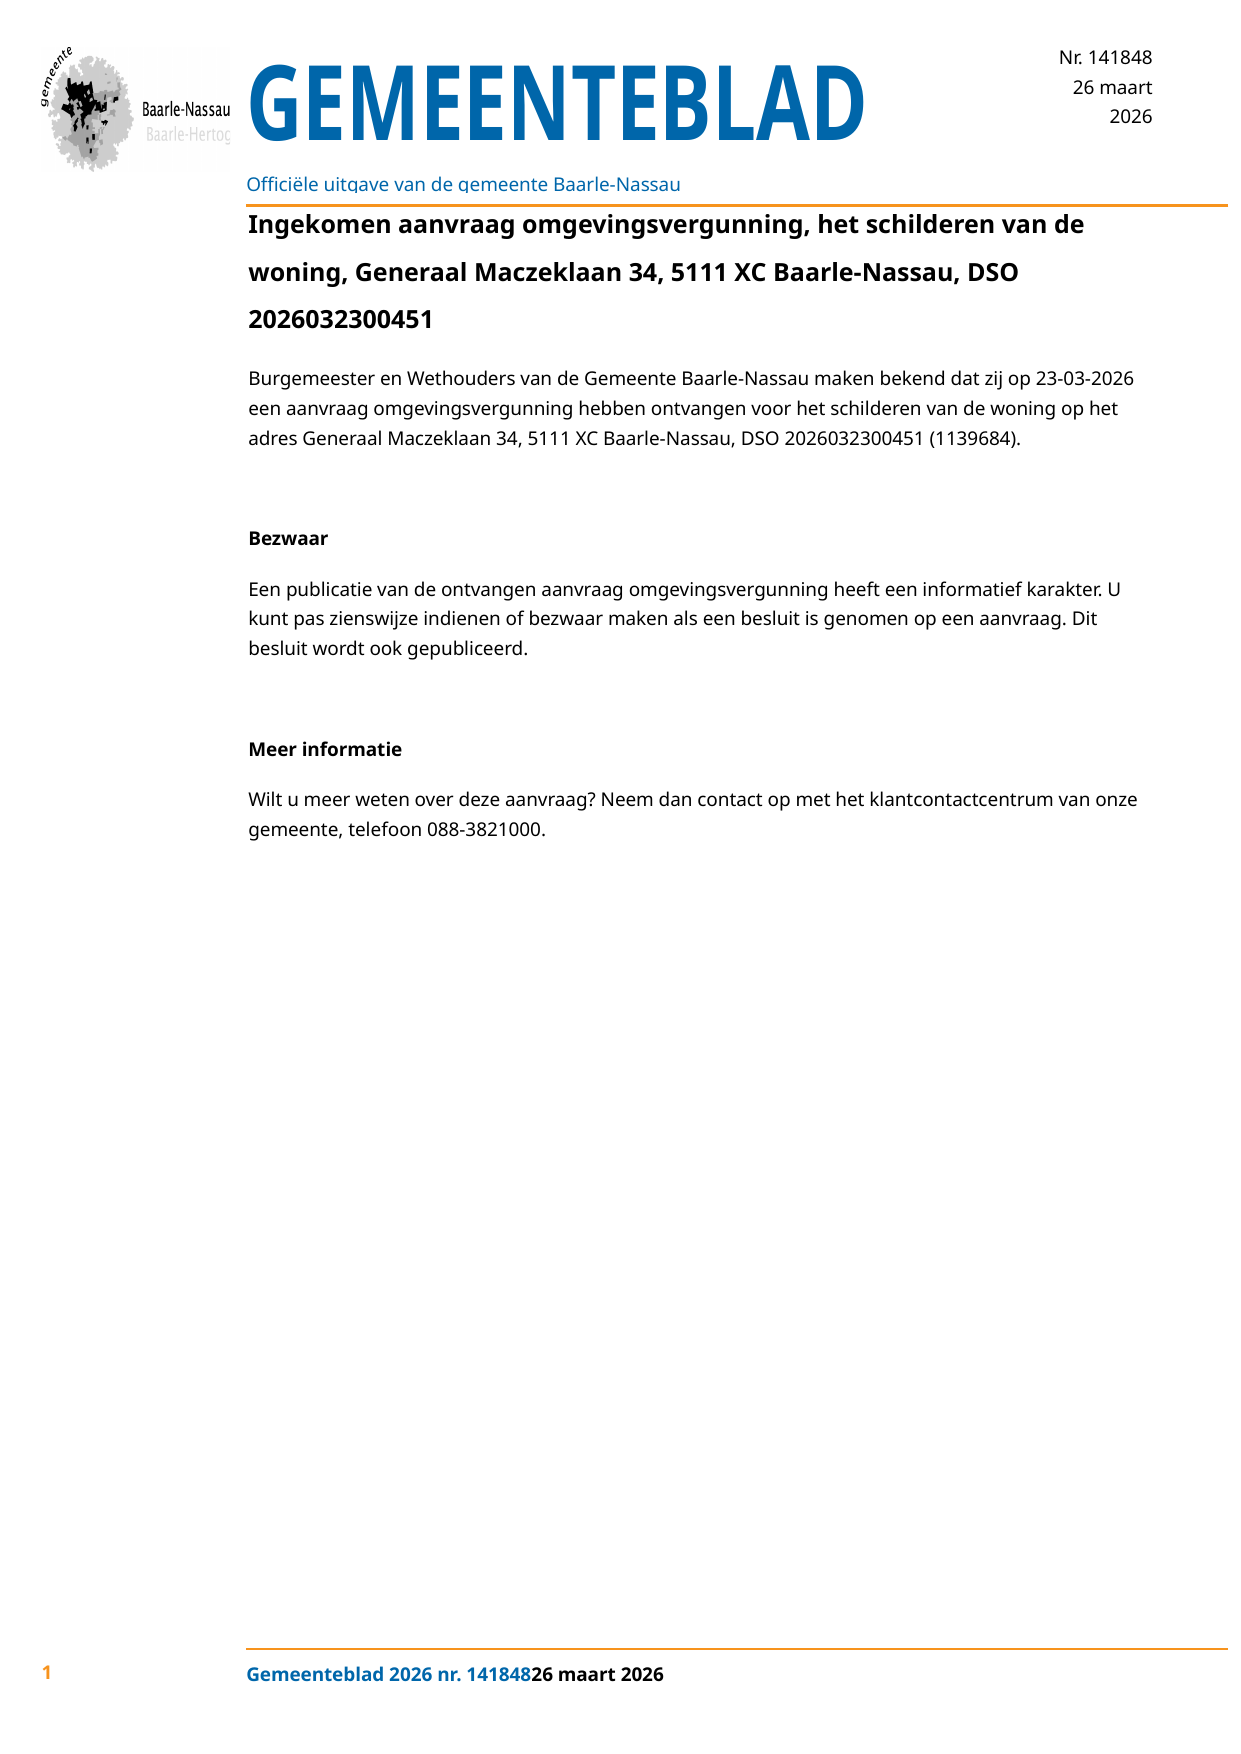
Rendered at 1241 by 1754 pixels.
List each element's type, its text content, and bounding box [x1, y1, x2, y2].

text Meer informatie [248, 736, 1152, 762]
text Ingekomen aanvraag omgevingsvergunning, het schilderen van de woning, Generaal Maczeklaan 34, 5111 XC Baarle-Nassau, DSO 2026032300451 [248, 207, 1152, 336]
picture [41, 47, 231, 172]
text Wilt u meer weten over deze aanvraag? Neem dan contact op met het klantcontactcentrum van onze gemeente, telefoon 088-3821000. [248, 786, 1152, 842]
text Bezwaar [248, 526, 1152, 551]
text Burgemeester en Wethouders van de Gemeente Baarle-Nassau maken bekend dat zij op 23-03-2026 een aanvraag omgevingsvergunning hebben ontvangen voor het schilderen van de woning op het adres Generaal Maczeklaan 34, 5111 XC Baarle-Nassau, DSO 2026032300451 (1139684). [248, 366, 1152, 450]
text Een publicatie van de ontvangen aanvraag omgevingsvergunning heeft een informatief karakter. U kunt pas zienswijze indienen of bezwaar maken als een besluit is genomen op een aanvraag. Dit besluit wordt ook gepubliceerd. [248, 576, 1152, 661]
